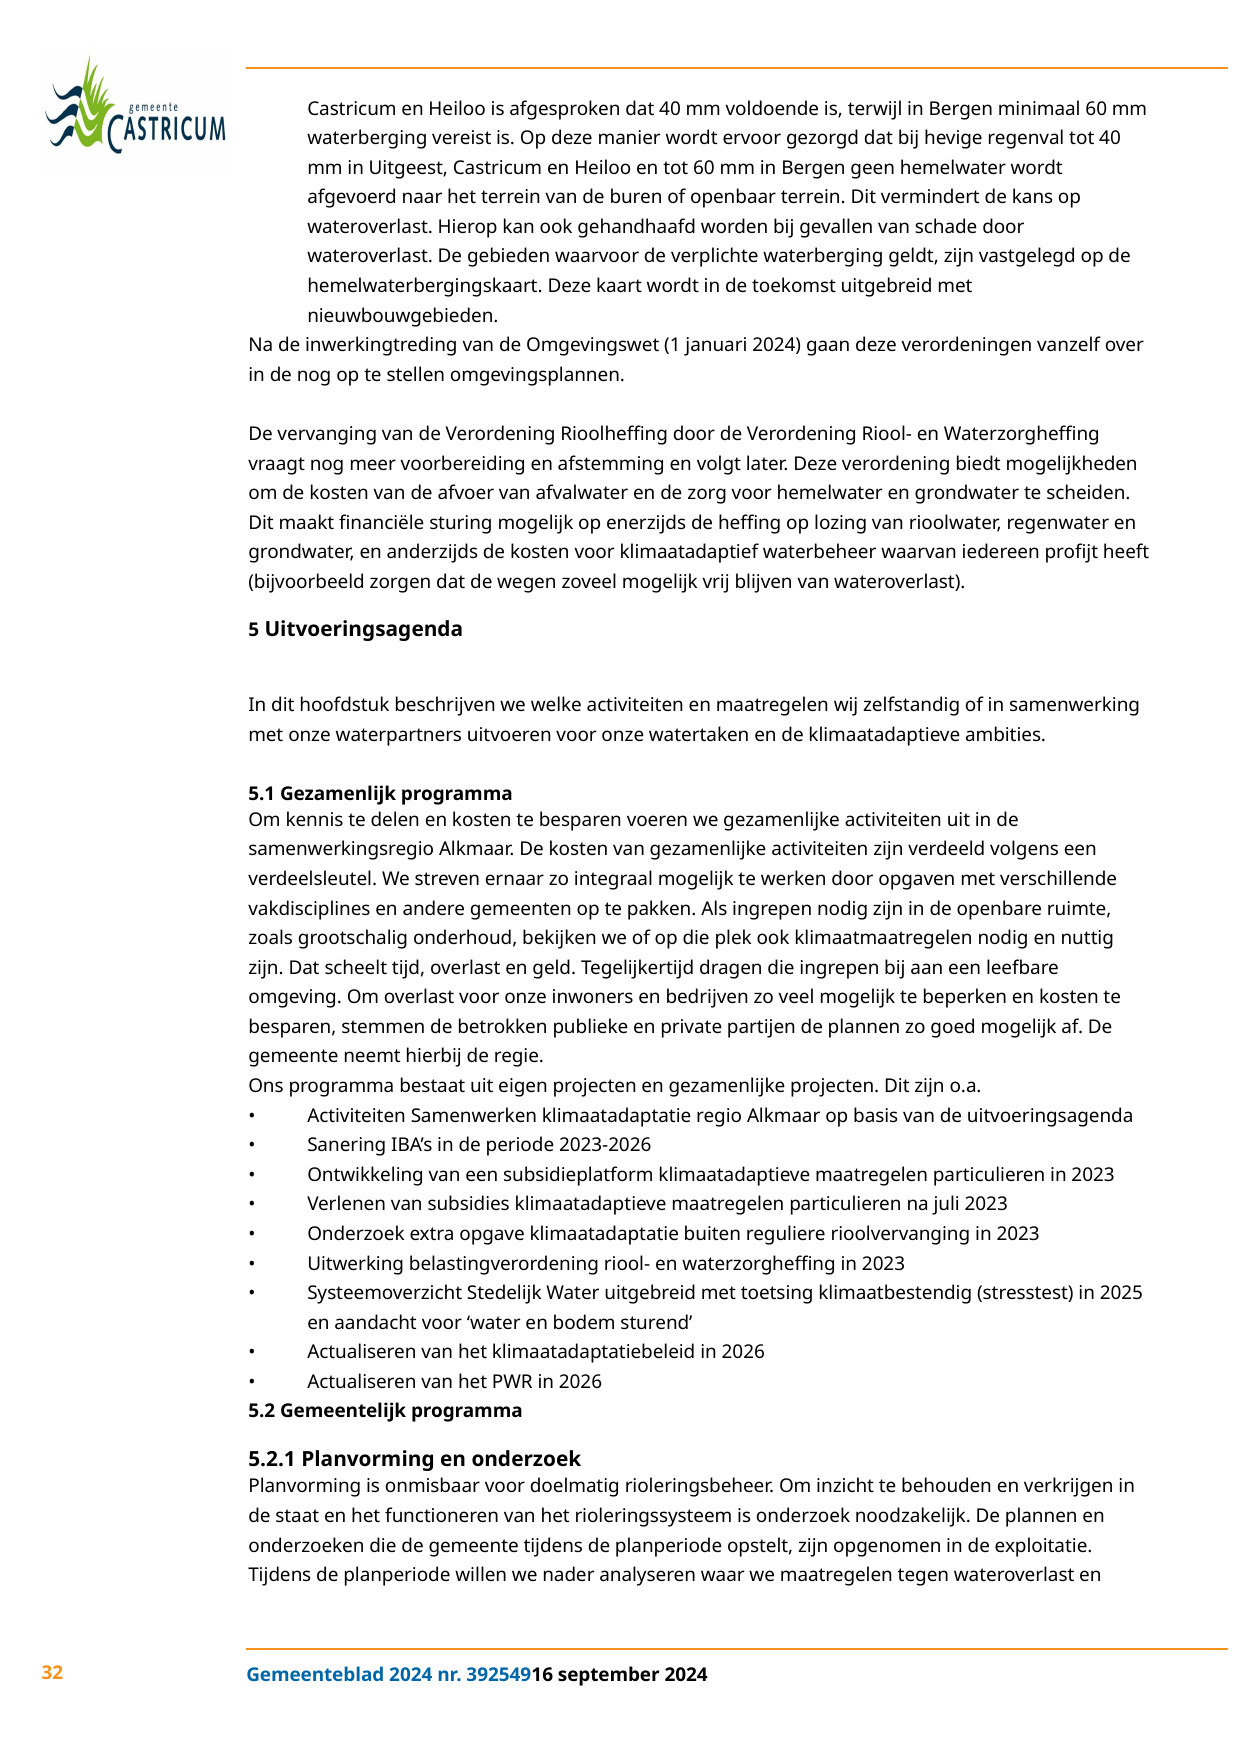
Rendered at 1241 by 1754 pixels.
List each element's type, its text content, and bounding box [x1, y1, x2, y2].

list Uitwerking belastingverordening riool- en waterzorgheffing in 2023 [248, 1250, 1152, 1275]
list Ontwikkeling van een subsidieplatform klimaatadaptieve maatregelen particulieren in 2023 [248, 1161, 1152, 1187]
text Ons programma bestaat uit eigen projecten en gezamenlijke projecten. Dit zijn o.a. [248, 1072, 1152, 1098]
list Verlenen van subsidies klimaatadaptieve maatregelen particulieren na juli 2023 [248, 1191, 1152, 1216]
text Planvorming is onmisbaar voor doelmatig rioleringsbeheer. Om inzicht te behouden en verkrijgen in de staat en het functioneren van het rioleringssysteem is onderzoek noodzakelijk. De plannen en onderzoeken die de gemeente tijdens de planperiode opstelt, zijn opgenomen in de exploitatie. [248, 1473, 1152, 1557]
text Na de inwerkingtreding van de Omgevingswet (1 januari 2024) gaan deze verordeningen vanzelf over in de nog op te stellen omgevingsplannen. [248, 331, 1152, 387]
list Sanering IBA’s in de periode 2023-2026 [248, 1131, 1152, 1157]
picture [41, 47, 231, 172]
list Onderzoek extra opgave klimaatadaptatie buiten reguliere rioolvervanging in 2023 [248, 1220, 1152, 1246]
list Actualiseren van het PWR in 2026 [248, 1368, 1152, 1394]
text 5.2 Gemeentelijk programma [248, 1398, 1152, 1423]
list Castricum en Heiloo is afgesproken dat 40 mm voldoende is, terwijl in Bergen minimaal 60 mm waterberging vereist is. Op deze manier wordt ervoor gezorgd dat bij hevige regenval tot 40 mm in Uitgeest, Castricum en Heiloo en tot 60 mm in Bergen geen hemelwater wordt afgevoerd naar het terrein van de buren of openbaar terrein. Dit vermindert de kans op wateroverlast. Hierop kan ook gehandhaafd worden bij gevallen van schade door wateroverlast. De gebieden waarvoor de verplichte waterberging geldt, zijn vastgelegd op de hemelwaterbergingskaart. Deze kaart wordt in de toekomst uitgebreid met nieuwbouwgebieden. [248, 95, 1152, 328]
list Systeemoverzicht Stedelijk Water uitgebreid met toetsing klimaatbestendig (stresstest) in 2025 en aandacht voor ‘water en bodem sturend’ [248, 1279, 1152, 1334]
text De vervanging van de Verordening Rioolheffing door de Verordening Riool- en Waterzorgheffing vraagt nog meer voorbereiding en afstemming en volgt later. Deze verordening biedt mogelijkheden om de kosten van de afvoer van afvalwater en de zorg voor hemelwater en grondwater te scheiden. Dit maakt financiële sturing mogelijk op enerzijds de heffing op lozing van rioolwater, regenwater en grondwater, en anderzijds de kosten voor klimaatadaptief waterbeheer waarvan iedereen profijt heeft (bijvoorbeeld zorgen dat de wegen zoveel mogelijk vrij blijven van wateroverlast). [248, 420, 1152, 594]
list Activiteiten Samenwerken klimaatadaptatie regio Alkmaar op basis van de uitvoeringsagenda [248, 1102, 1152, 1127]
text 5.2.1 Planvorming en onderzoek [248, 1444, 1152, 1473]
text Tijdens de planperiode willen we nader analyseren waar we maatregelen tegen wateroverlast en [248, 1561, 1152, 1587]
text In dit hoofdstuk beschrijven we welke activiteiten en maatregelen wij zelfstandig of in samenwerking met onze waterpartners uitvoeren voor onze watertaken en de klimaatadaptieve ambities. [248, 691, 1152, 747]
text Om kennis te delen en kosten te besparen voeren we gezamenlijke activiteiten uit in de samenwerkingsregio Alkmaar. De kosten van gezamenlijke activiteiten zijn verdeeld volgens een verdeelsleutel. We streven ernaar zo integraal mogelijk te werken door opgaven met verschillende vakdisciplines en andere gemeenten op te pakken. Als ingrepen nodig zijn in de openbare ruimte, zoals grootschalig onderhoud, bekijken we of op die plek ook klimaatmaatregelen nodig en nuttig zijn. Dat scheelt tijd, overlast en geld. Tegelijkertijd dragen die ingrepen bij aan een leefbare omgeving. Om overlast voor onze inwoners en bedrijven zo veel mogelijk te beperken en kosten te besparen, stemmen de betrokken publieke en private partijen de plannen zo goed mogelijk af. De gemeente neemt hierbij de regie. [248, 806, 1152, 1068]
list Actualiseren van het klimaatadaptatiebeleid in 2026 [248, 1338, 1152, 1364]
text 5 Uitvoeringsagenda [248, 614, 1152, 642]
text 5.1 Gezamenlijk programma [248, 780, 1152, 806]
